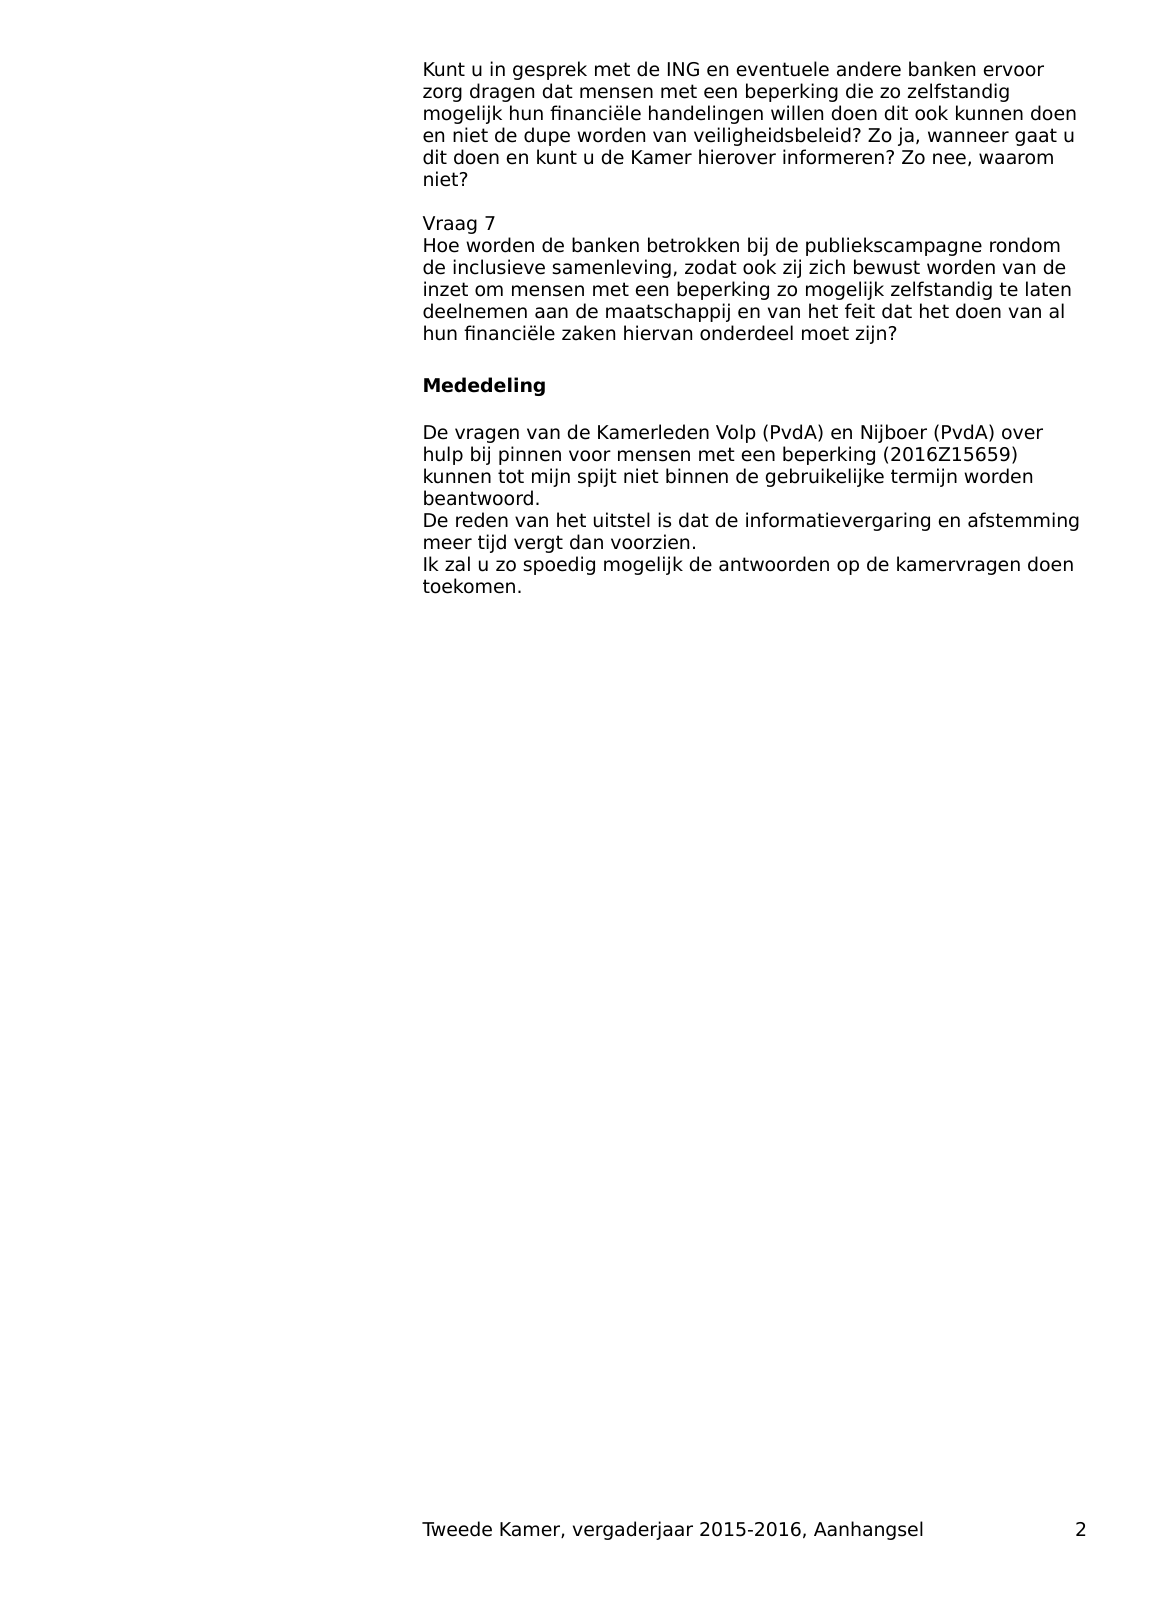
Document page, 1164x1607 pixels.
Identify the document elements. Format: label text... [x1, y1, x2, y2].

text De reden van het uitstel is dat de informatievergaring en afstemming meer tijd vergt dan voorzien. [422, 510, 1087, 554]
text Hoe worden de banken betrokken bij de publiekscampagne rondom de inclusieve samenleving, zodat ook zij zich bewust worden van de inzet om mensen met een beperking zo mogelijk zelfstandig te laten deelnemen aan de maatschappij en van het feit dat het doen van al hun financiële zaken hiervan onderdeel moet zijn? [422, 235, 1087, 345]
text Ik zal u zo spoedig mogelijk de antwoorden op de kamervragen doen toekomen. [422, 554, 1087, 598]
text Kunt u in gesprek met de ING en eventuele andere banken ervoor zorg dragen dat mensen met een beperking die zo zelfstandig mogelijk hun financiële handelingen willen doen dit ook kunnen doen en niet de dupe worden van veiligheidsbeleid? Zo ja, wanneer gaat u dit doen en kunt u de Kamer hierover informeren? Zo nee, waarom niet? [422, 59, 1087, 191]
subtitle Mededeling [422, 375, 1087, 397]
text Vraag 7 [422, 213, 1087, 235]
text De vragen van de Kamerleden Volp (PvdA) en Nijboer (PvdA) over hulp bij pinnen voor mensen met een beperking (2016Z15659) kunnen tot mijn spijt niet binnen de gebruikelijke termijn worden beantwoord. [422, 422, 1087, 510]
